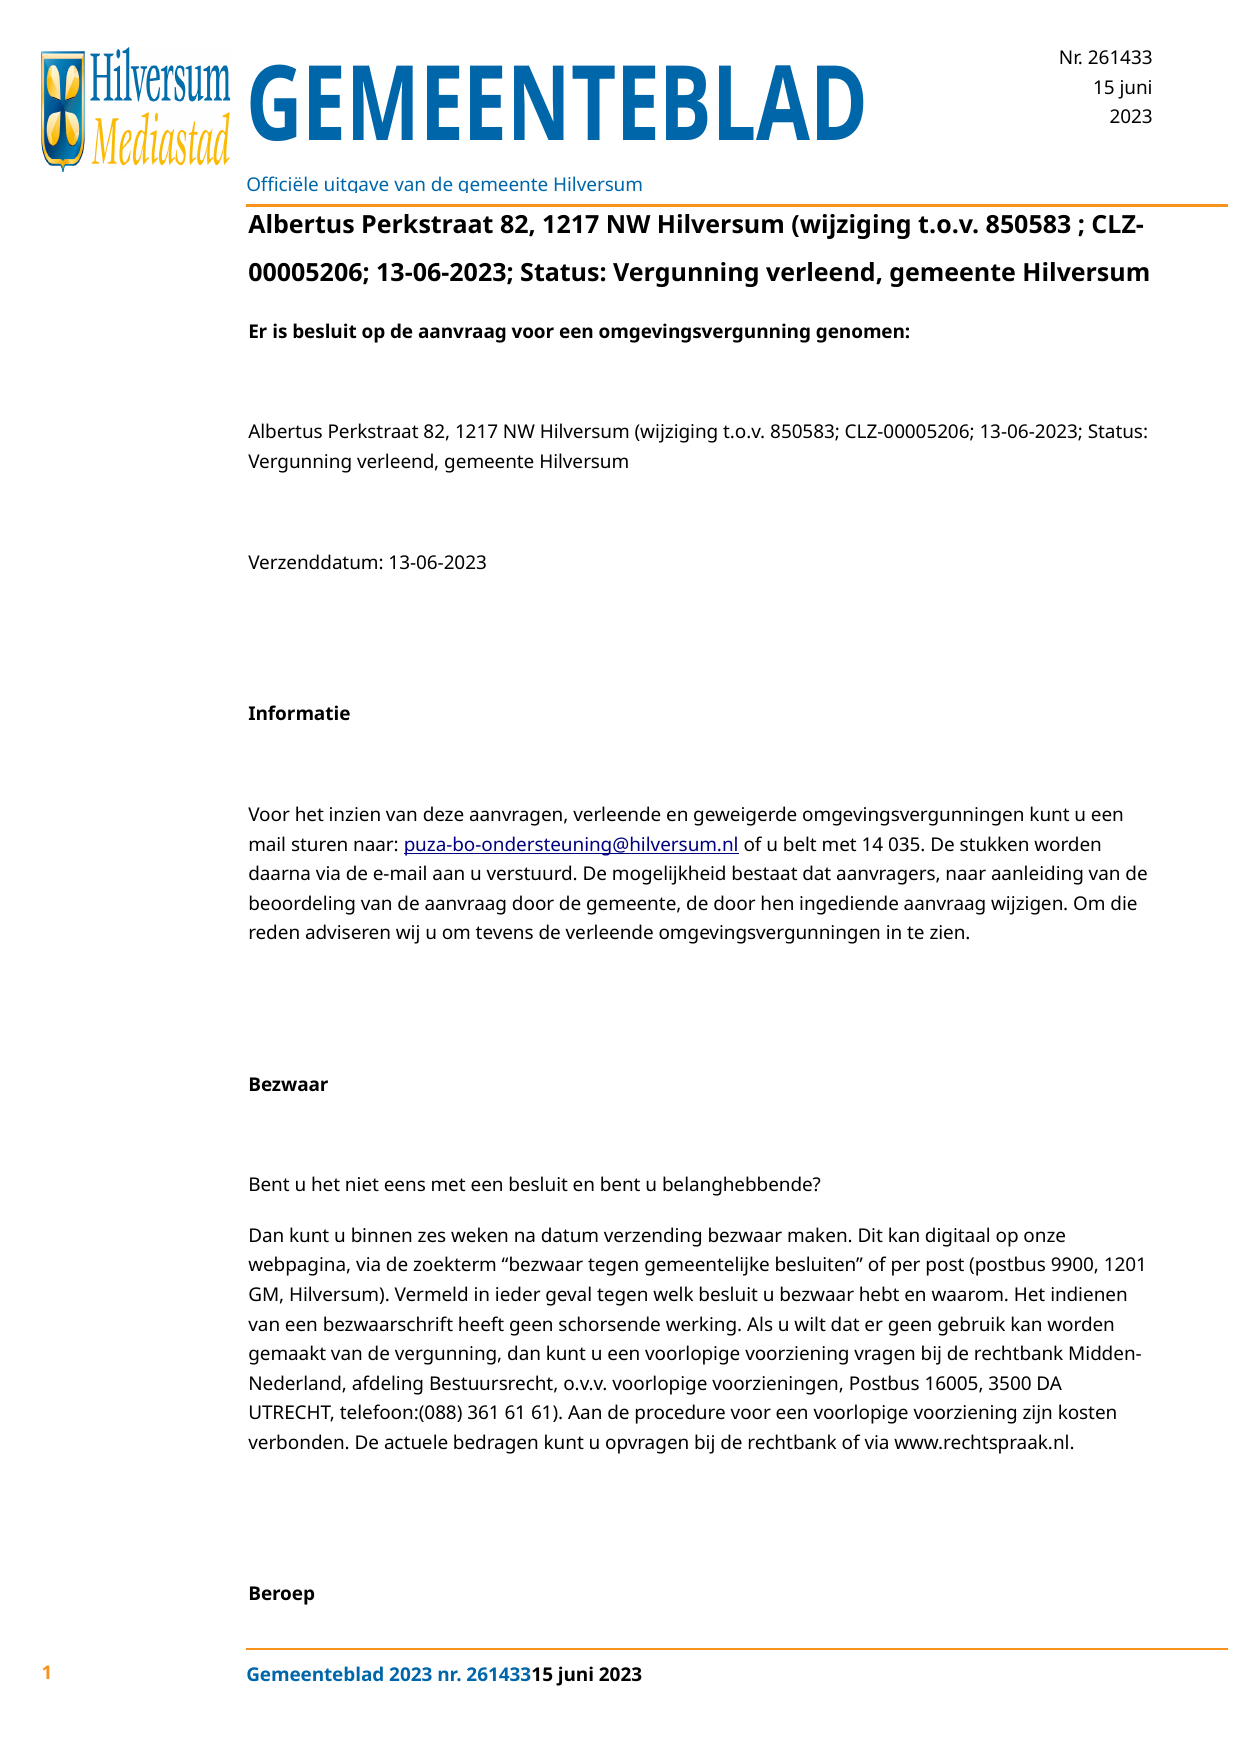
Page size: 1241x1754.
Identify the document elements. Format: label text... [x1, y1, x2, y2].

text Beroep [248, 1580, 1152, 1606]
text Informatie [248, 700, 1152, 726]
text Dan kunt u binnen zes weken na datum verzending bezwaar maken. Dit kan digitaal op onze webpagina, via de zoekterm “bezwaar tegen gemeentelijke besluiten” of per post (postbus 9900, 1201 GM, Hilversum). Vermeld in ieder geval tegen welk besluit u bezwaar hebt en waarom. Het indienen van een bezwaarschrift heeft geen schorsende werking. Als u wilt dat er geen gebruik kan worden gemaakt van de vergunning, dan kunt u een voorlopige voorziening vragen bij de rechtbank Midden-Nederland, afdeling Bestuursrecht, o.v.v. voorlopige voorzieningen, Postbus 16005, 3500 DA UTRECHT, telefoon:(088) 361 61 61). Aan de procedure voor een voorlopige voorziening zijn kosten verbonden. De actuele bedragen kunt u opvragen bij de rechtbank of via www.rechtspraak.nl. [248, 1222, 1152, 1455]
text Verzenddatum: 13-06-2023 [248, 549, 1152, 575]
picture [41, 47, 231, 172]
text Albertus Perkstraat 82, 1217 NW Hilversum (wijziging t.o.v. 850583; CLZ-00005206; 13-06-2023; Status: Vergunning verleend, gemeente Hilversum [248, 419, 1152, 474]
text Bent u het niet eens met een besluit en bent u belanghebbende? [248, 1172, 1152, 1197]
text Albertus Perkstraat 82, 1217 NW Hilversum (wijziging t.o.v. 850583 ; CLZ-00005206; 13-06-2023; Status: Vergunning verleend, gemeente Hilversum [248, 207, 1152, 288]
text Er is besluit op de aanvraag voor een omgevingsvergunning genomen: [248, 318, 1152, 344]
text Voor het inzien van deze aanvragen, verleende en geweigerde omgevingsvergunningen kunt u een mail sturen naar: puza-bo-ondersteuning@hilversum.nl of u belt met 14 035. De stukken worden daarna via de e-mail aan u verstuurd. De mogelijkheid bestaat dat aanvragers, naar aanleiding van de beoordeling van de aanvraag door de gemeente, de door hen ingediende aanvraag wijzigen. Om die reden adviseren wij u om tevens de verleende omgevingsvergunningen in te zien. [248, 801, 1152, 945]
text Bezwaar [248, 1071, 1152, 1097]
